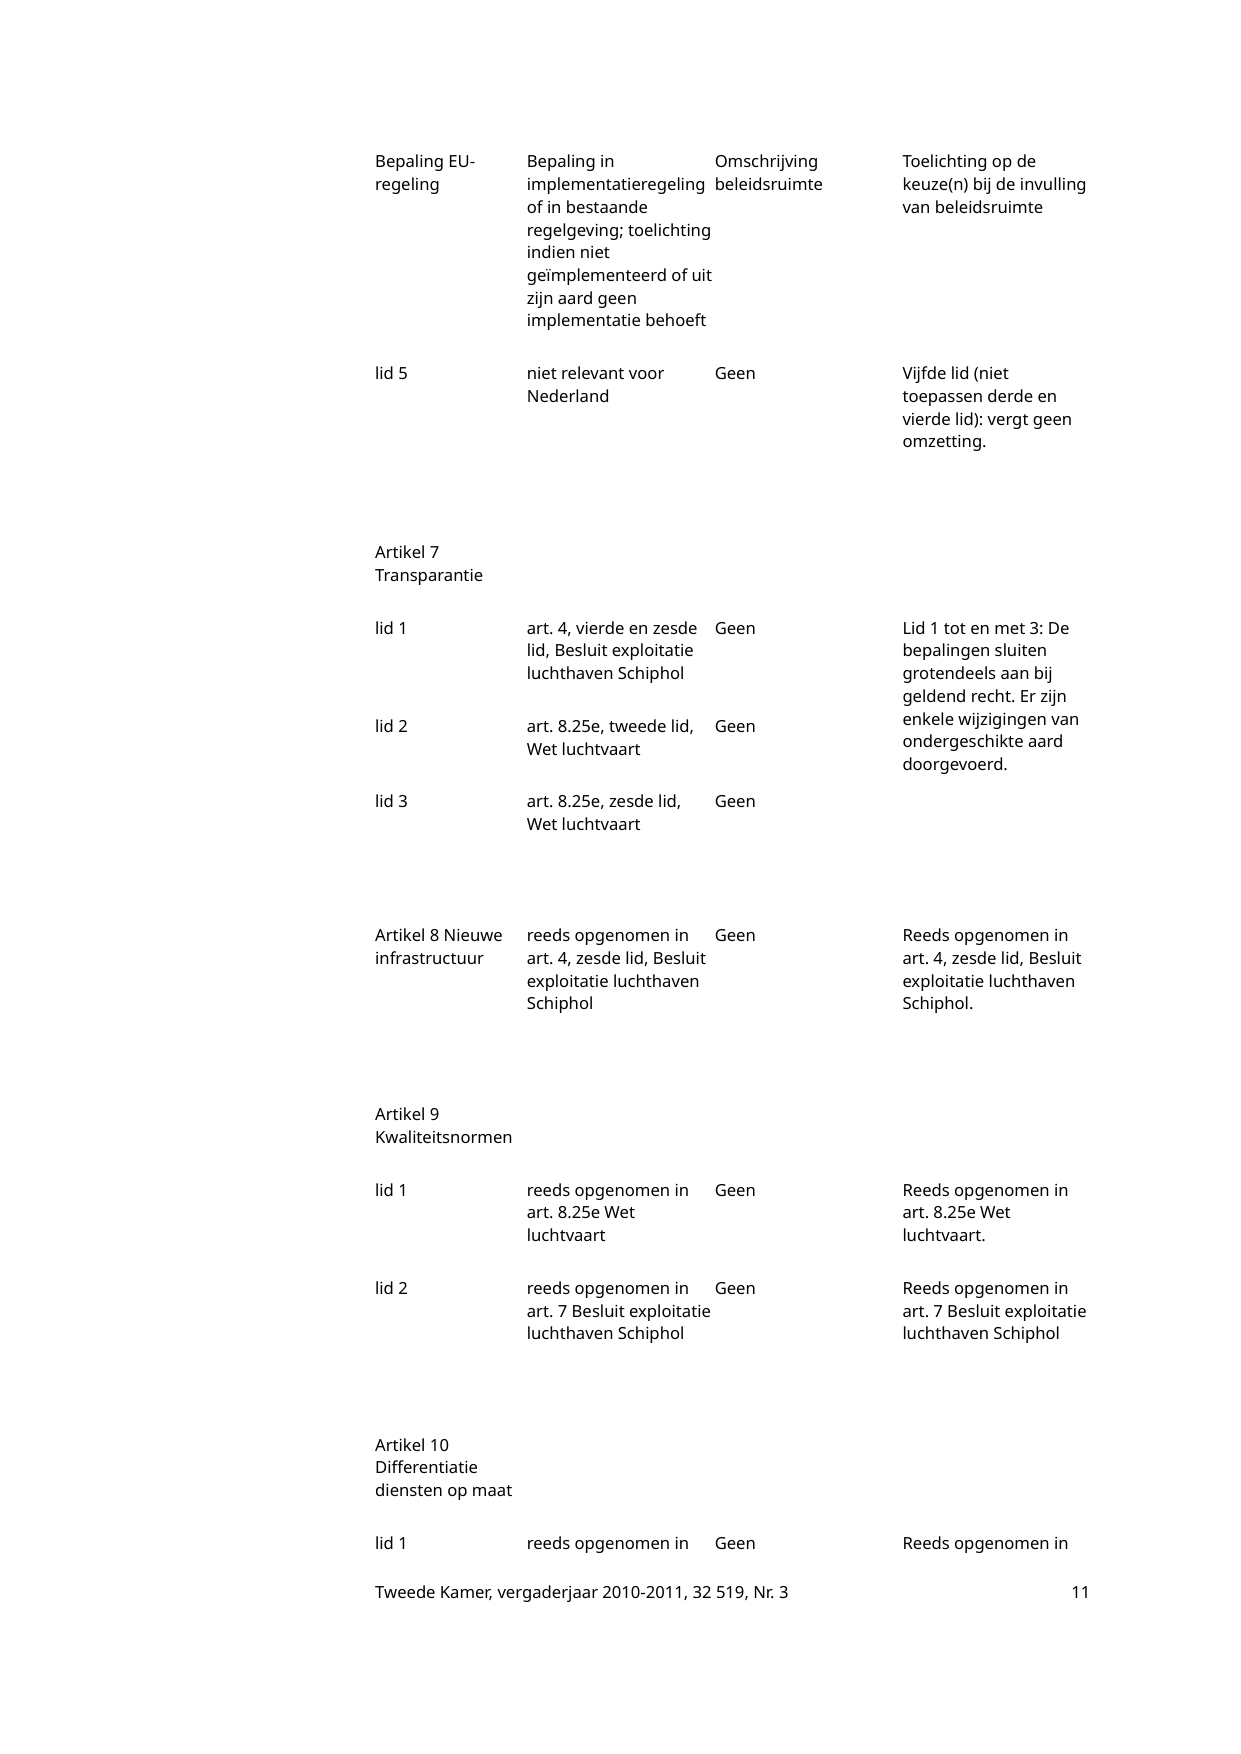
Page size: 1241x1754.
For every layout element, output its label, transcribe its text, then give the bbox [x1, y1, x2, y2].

table_cell [375, 1045, 527, 1103]
table_cell reeds opgenomen in art. 4, zesde lid, Besluit exploitatie luchthaven Schiphol [527, 924, 714, 1044]
table_cell lid 5 [375, 362, 527, 482]
table_header Toelichting op de keuze(n) bij de invulling van beleidsruimte [902, 150, 1090, 362]
table_cell [527, 865, 714, 924]
table_header Bepaling EU-regeling [375, 150, 527, 362]
table_cell Geen [715, 790, 902, 865]
table_cell Artikel 7 Transparantie [375, 541, 527, 616]
table_cell [715, 1103, 902, 1178]
table_cell Artikel 9 Kwaliteitsnormen [375, 1103, 527, 1178]
table_cell Geen [715, 1277, 902, 1375]
table_cell [375, 865, 527, 924]
table_cell [715, 1375, 902, 1433]
table_cell lid 2 [375, 1277, 527, 1375]
table_cell [527, 483, 714, 541]
table_cell [902, 1433, 1090, 1531]
table_cell reeds opgenomen in [527, 1531, 714, 1554]
table_cell Geen [715, 1531, 902, 1554]
table_cell [902, 541, 1090, 616]
table_cell [902, 483, 1090, 541]
table_cell [375, 483, 527, 541]
table_cell lid 1 [375, 1179, 527, 1277]
table_cell [527, 541, 714, 616]
table_cell [715, 541, 902, 616]
table_cell lid 1 [375, 616, 527, 714]
table_cell Geen [715, 616, 902, 714]
table_cell Artikel 8 Nieuwe infrastructuur [375, 924, 527, 1044]
table_cell [527, 1045, 714, 1103]
table_cell [527, 1433, 714, 1531]
table_cell niet relevant voor Nederland [527, 362, 714, 482]
table_cell [715, 483, 902, 541]
table_cell [715, 1433, 902, 1531]
table_cell [715, 1045, 902, 1103]
table_cell [902, 865, 1090, 924]
table_cell art. 8.25e, zesde lid, Wet luchtvaart [527, 790, 714, 865]
table_cell Artikel 10 Differentiatie diensten op maat [375, 1433, 527, 1531]
table_cell art. 4, vierde en zesde lid, Besluit exploitatie luchthaven Schiphol [527, 616, 714, 714]
table_cell [527, 1375, 714, 1433]
table_cell Geen [715, 362, 902, 482]
table_cell art. 8.25e, tweede lid, Wet luchtvaart [527, 715, 714, 790]
table_cell reeds opgenomen in art. 7 Besluit exploitatie luchthaven Schiphol [527, 1277, 714, 1375]
table_cell Geen [715, 1179, 902, 1277]
table_cell Reeds opgenomen in [902, 1531, 1090, 1554]
table_cell Reeds opgenomen in art. 7 Besluit exploitatie luchthaven Schiphol [902, 1277, 1090, 1375]
table_cell Lid 1 tot en met 3: De bepalingen sluiten grotendeels aan bij geldend recht. Er zijn enkele wijzigingen van ondergeschikte aard doorgevoerd. [902, 616, 1090, 865]
table_cell Vijfde lid (niet toepassen derde en vierde lid): vergt geen omzetting. [902, 362, 1090, 482]
table_cell [527, 1103, 714, 1178]
table_cell [375, 1375, 527, 1433]
table_header Omschrijving beleidsruimte [715, 150, 902, 362]
table_cell lid 2 [375, 715, 527, 790]
table_header Bepaling in implementatieregeling of in bestaande regelgeving; toelichting indien niet geïmplementeerd of uit zijn aard geen implementatie behoeft [527, 150, 714, 362]
table_cell [902, 1375, 1090, 1433]
table_cell Reeds opgenomen in art. 4, zesde lid, Besluit exploitatie luchthaven Schiphol. [902, 924, 1090, 1044]
table_cell lid 3 [375, 790, 527, 865]
table_cell Geen [715, 715, 902, 790]
table_cell lid 1 [375, 1531, 527, 1554]
table_cell reeds opgenomen in art. 8.25e Wet luchtvaart [527, 1179, 714, 1277]
table_cell Reeds opgenomen in art. 8.25e Wet luchtvaart. [902, 1179, 1090, 1277]
table_cell [902, 1045, 1090, 1103]
table_cell [715, 865, 902, 924]
table_cell [902, 1103, 1090, 1178]
table_cell Geen [715, 924, 902, 1044]
